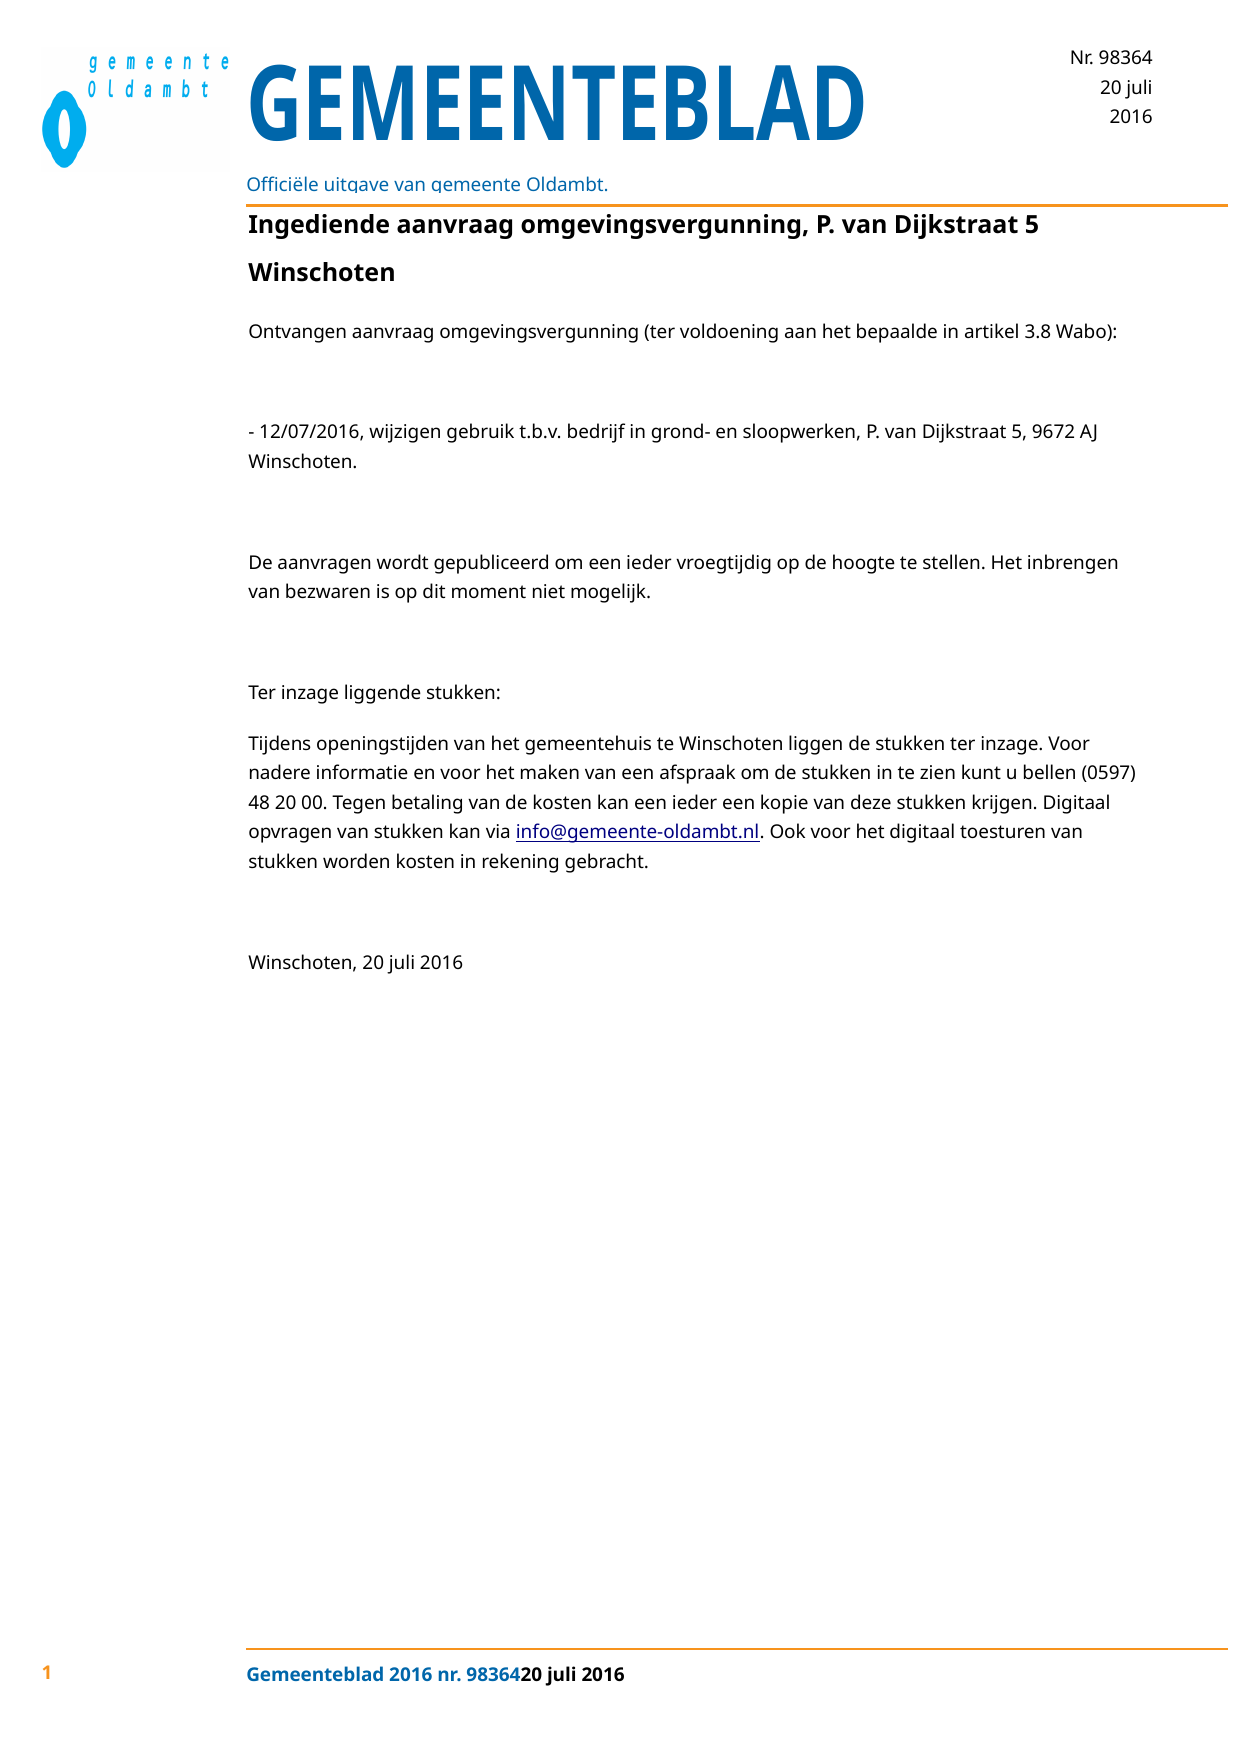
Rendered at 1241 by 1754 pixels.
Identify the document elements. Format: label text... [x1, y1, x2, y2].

text Ter inzage liggende stukken: [248, 679, 1152, 705]
text Ontvangen aanvraag omgevingsvergunning (ter voldoening aan het bepaalde in artikel 3.8 Wabo): [248, 318, 1152, 344]
picture [41, 47, 231, 172]
text De aanvragen wordt gepubliceerd om een ieder vroegtijdig op de hoogte te stellen. Het inbrengen van bezwaren is op dit moment niet mogelijk. [248, 549, 1152, 604]
text Winschoten, 20 juli 2016 [248, 949, 1152, 975]
text Tijdens openingstijden van het gemeentehuis te Winschoten liggen de stukken ter inzage. Voor nadere informatie en voor het maken van een afspraak om de stukken in te zien kunt u bellen (0597) 48 20 00. Tegen betaling van de kosten kan een ieder een kopie van deze stukken krijgen. Digitaal opvragen van stukken kan via info@gemeente-oldambt.nl. Ook voor het digitaal toesturen van stukken worden kosten in rekening gebracht. [248, 730, 1152, 874]
text Ingediende aanvraag omgevingsvergunning, P. van Dijkstraat 5 Winschoten [248, 207, 1152, 288]
text - 12/07/2016, wijzigen gebruik t.b.v. bedrijf in grond- en sloopwerken, P. van Dijkstraat 5, 9672 AJ Winschoten. [248, 419, 1152, 474]
